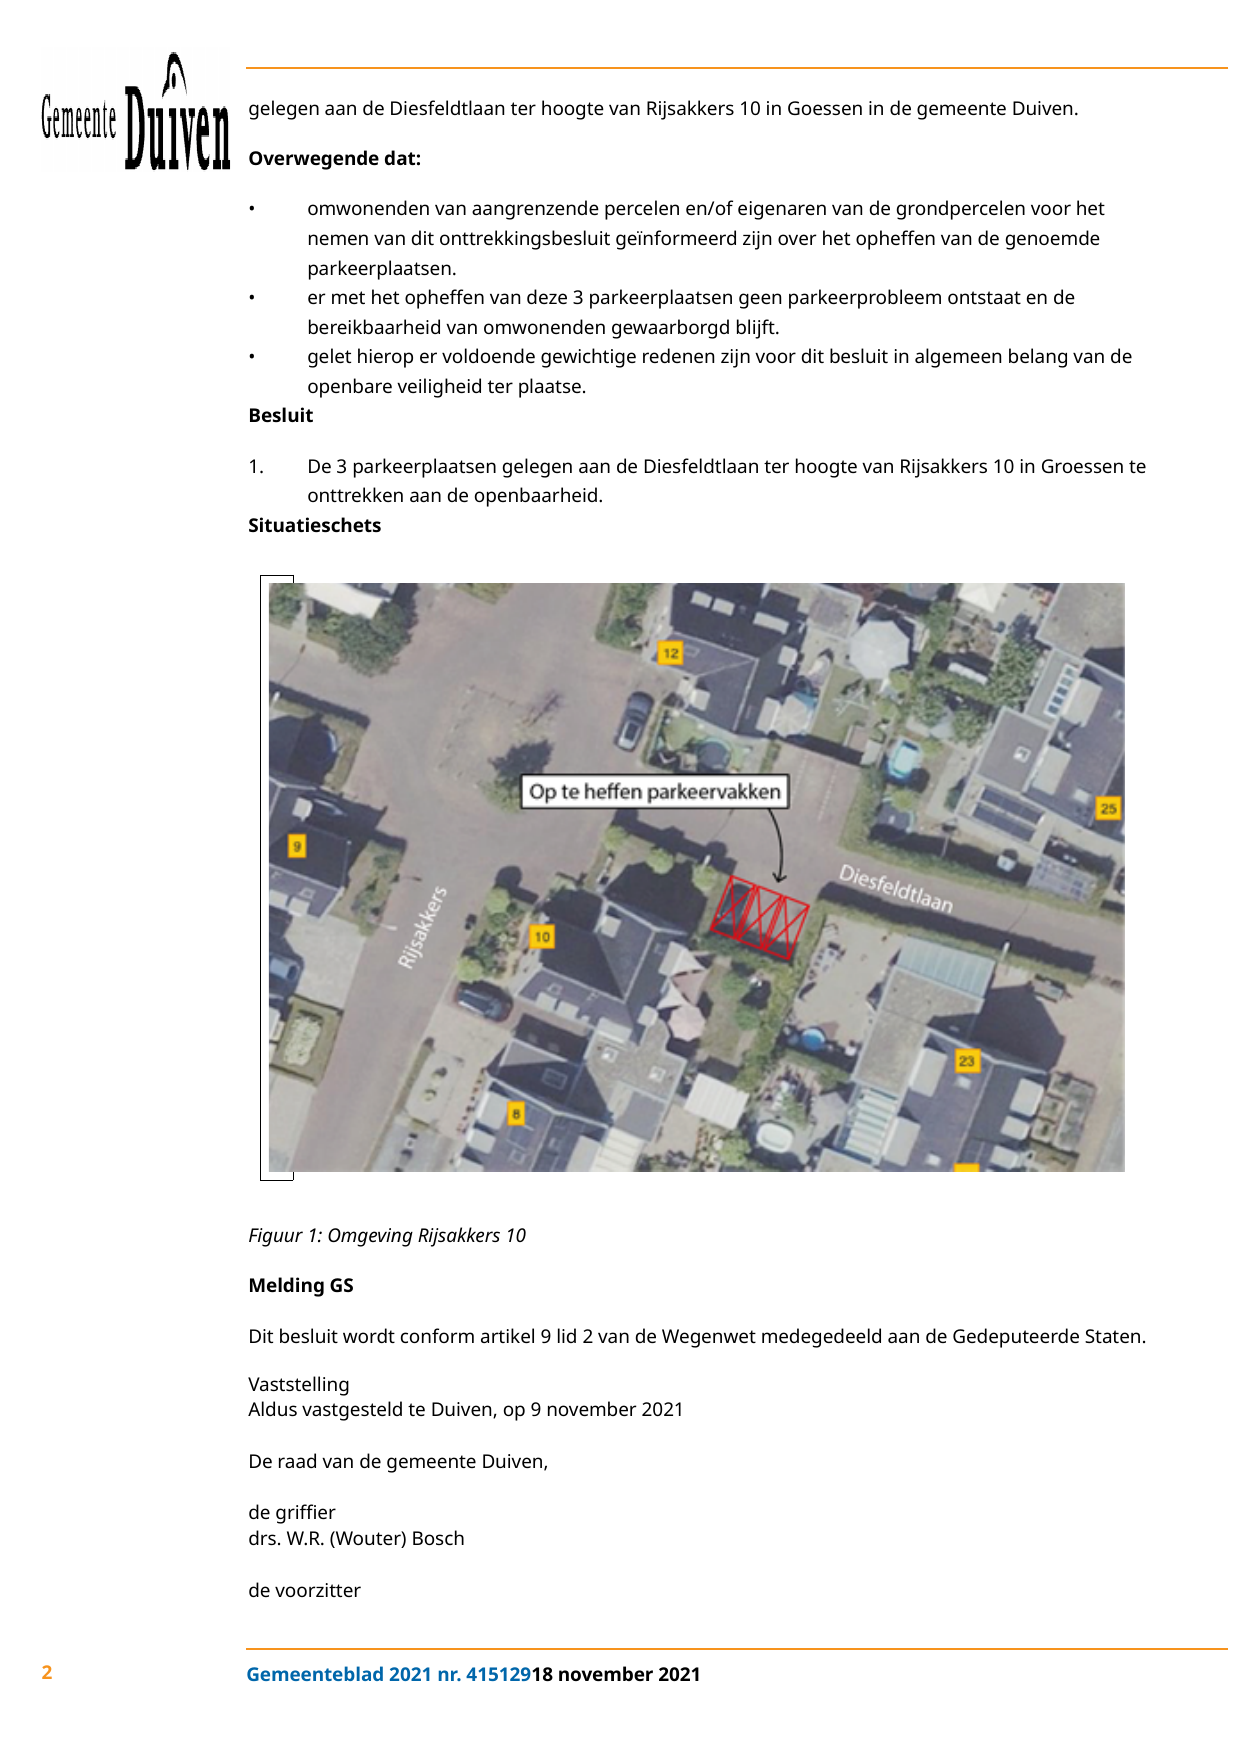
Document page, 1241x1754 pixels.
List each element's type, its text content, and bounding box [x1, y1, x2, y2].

picture [268, 583, 1125, 1172]
list gelet hierop er voldoende gewichtige redenen zijn voor dit besluit in algemeen belang van de openbare veiligheid ter plaatse. [248, 343, 1152, 399]
text drs. W.R. (Wouter) Bosch [248, 1525, 1152, 1551]
list omwonenden van aangrenzende percelen en/of eigenaren van de grondpercelen voor het nemen van dit onttrekkingsbesluit geïnformeerd zijn over het opheffen van de genoemde parkeerplaatsen. [248, 196, 1152, 281]
list De 3 parkeerplaatsen gelegen aan de Diesfeldtlaan ter hoogte van Rijsakkers 10 in Groessen te onttrekken aan de openbaarheid. [248, 453, 1152, 508]
text de griffier [248, 1499, 1152, 1525]
list er met het opheffen van deze 3 parkeerplaatsen geen parkeerprobleem ontstaat en de bereikbaarheid van omwonenden gewaarborgd blijft. [248, 284, 1152, 340]
text Dit besluit wordt conform artikel 9 lid 2 van de Wegenwet medegedeeld aan de Gedeputeerde Staten. [248, 1323, 1152, 1349]
text Aldus vastgesteld te Duiven, op 9 november 2021 [248, 1397, 1152, 1422]
text Overwegende dat: [248, 145, 1152, 171]
text de voorzitter [248, 1577, 1152, 1602]
text Situatieschets [248, 512, 1152, 538]
picture [41, 47, 231, 172]
text Besluit [248, 403, 1152, 428]
text Melding GS [248, 1273, 1152, 1298]
text Vaststelling [248, 1371, 1152, 1397]
text Figuur 1: Omgeving Rijsakkers 10 [248, 1222, 1152, 1248]
text gelegen aan de Diesfeldtlaan ter hoogte van Rijsakkers 10 in Goessen in de gemeente Duiven. [248, 95, 1152, 121]
text De raad van de gemeente Duiven, [248, 1448, 1152, 1474]
